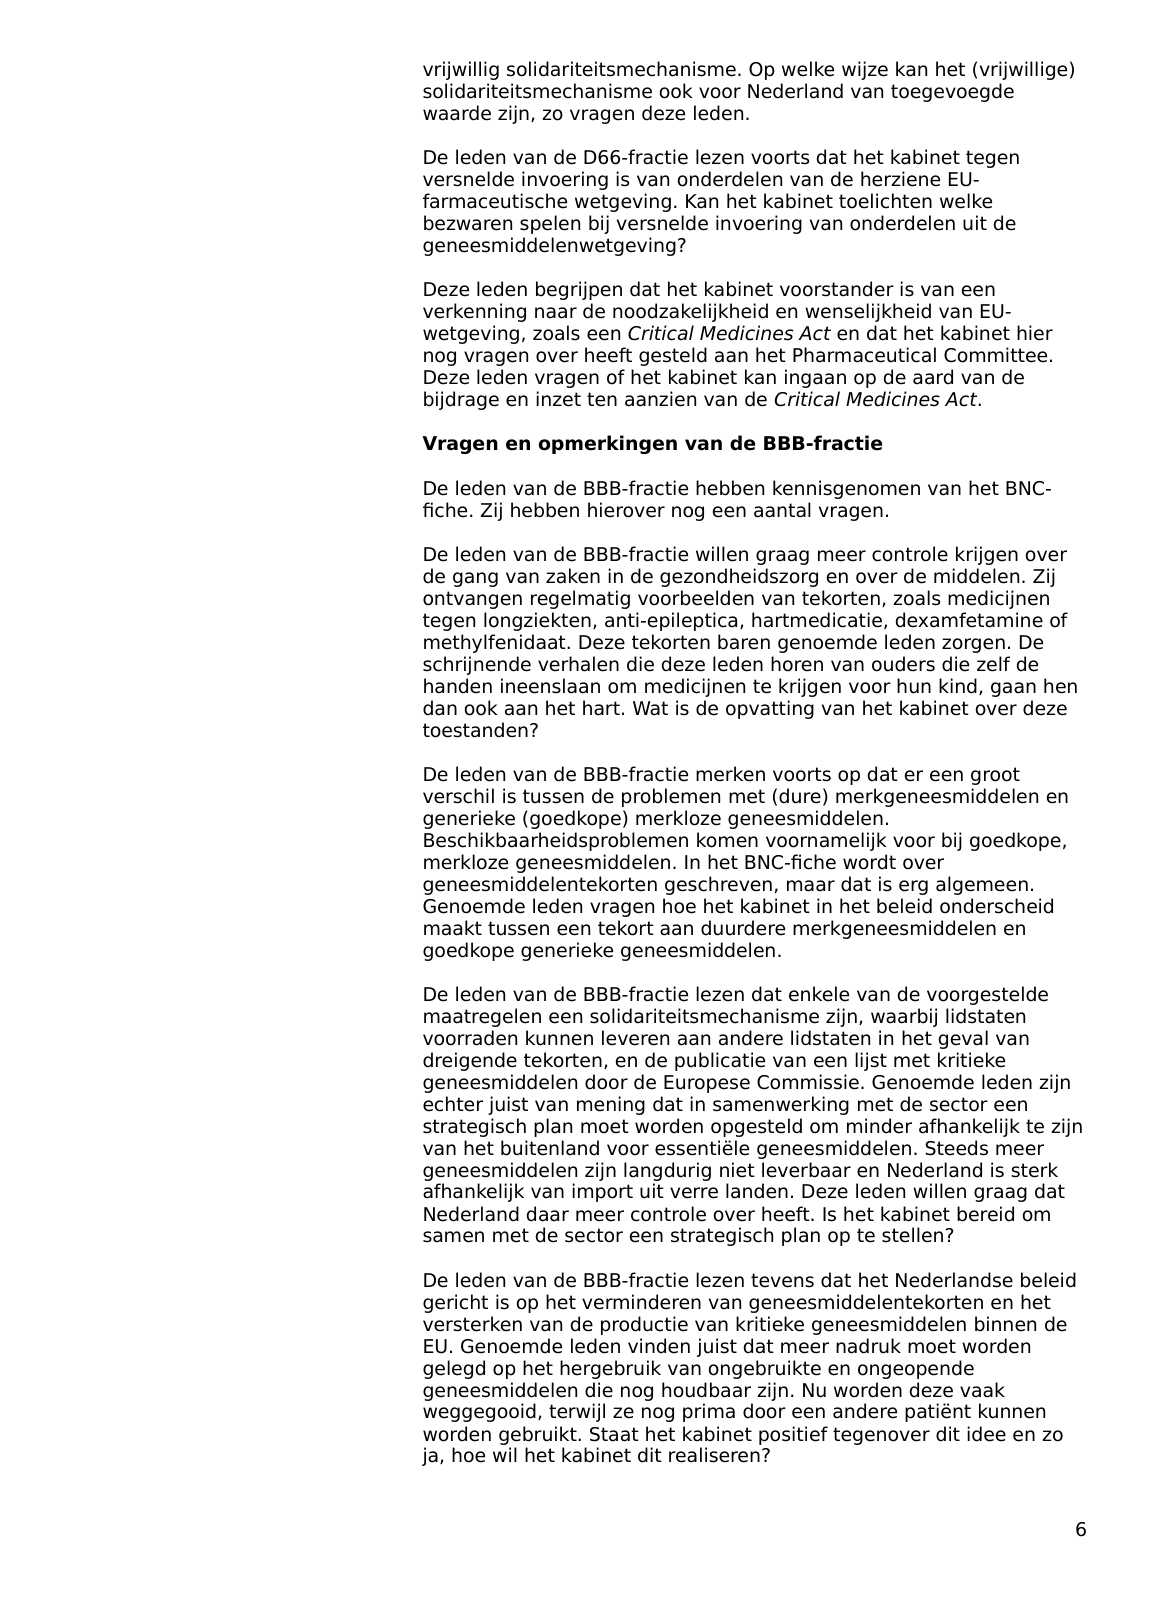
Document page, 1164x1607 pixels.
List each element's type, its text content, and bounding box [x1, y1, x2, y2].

text vrijwillig solidariteitsmechanisme. Op welke wijze kan het (vrijwillige) solidariteitsmechanisme ook voor Nederland van toegevoegde waarde zijn, zo vragen deze leden. [422, 59, 1087, 125]
text De leden van de BBB-fractie hebben kennisgenomen van het BNC-fiche. Zij hebben hierover nog een aantal vragen. [422, 477, 1087, 521]
text De leden van de D66-fractie lezen voorts dat het kabinet tegen versnelde invoering is van onderdelen van de herziene EU-farmaceutische wetgeving. Kan het kabinet toelichten welke bezwaren spelen bij versnelde invoering van onderdelen uit de geneesmiddelenwetgeving? [422, 147, 1087, 257]
subtitle Vragen en opmerkingen van de BBB-fractie [422, 433, 1087, 455]
text Deze leden begrijpen dat het kabinet voorstander is van een verkenning naar de noodzakelijkheid en wenselijkheid van EU-wetgeving, zoals een Critical Medicines Act en dat het kabinet hier nog vragen over heeft gesteld aan het Pharmaceutical Committee. Deze leden vragen of het kabinet kan ingaan op de aard van de bijdrage en inzet ten aanzien van de Critical Medicines Act. [422, 279, 1087, 411]
text De leden van de BBB-fractie willen graag meer controle krijgen over de gang van zaken in de gezondheidszorg en over de middelen. Zij ontvangen regelmatig voorbeelden van tekorten, zoals medicijnen tegen longziekten, anti-epileptica, hartmedicatie, dexamfetamine of methylfenidaat. Deze tekorten baren genoemde leden zorgen. De schrijnende verhalen die deze leden horen van ouders die zelf de handen ineenslaan om medicijnen te krijgen voor hun kind, gaan hen dan ook aan het hart. Wat is de opvatting van het kabinet over deze toestanden? [422, 544, 1087, 741]
text De leden van de BBB-fractie merken voorts op dat er een groot verschil is tussen de problemen met (dure) merkgeneesmiddelen en generieke (goedkope) merkloze geneesmiddelen. Beschikbaarheidsproblemen komen voornamelijk voor bij goedkope, merkloze geneesmiddelen. In het BNC-fiche wordt over geneesmiddelentekorten geschreven, maar dat is erg algemeen. Genoemde leden vragen hoe het kabinet in het beleid onderscheid maakt tussen een tekort aan duurdere merkgeneesmiddelen en goedkope generieke geneesmiddelen. [422, 764, 1087, 961]
text De leden van de BBB-fractie lezen tevens dat het Nederlandse beleid gericht is op het verminderen van geneesmiddelentekorten en het versterken van de productie van kritieke geneesmiddelen binnen de EU. Genoemde leden vinden juist dat meer nadruk moet worden gelegd op het hergebruik van ongebruikte en ongeopende geneesmiddelen die nog houdbaar zijn. Nu worden deze vaak weggegooid, terwijl ze nog prima door een andere patiënt kunnen worden gebruikt. Staat het kabinet positief tegenover dit idee en zo ja, hoe wil het kabinet dit realiseren? [422, 1269, 1087, 1467]
text De leden van de BBB-fractie lezen dat enkele van de voorgestelde maatregelen een solidariteitsmechanisme zijn, waarbij lidstaten voorraden kunnen leveren aan andere lidstaten in het geval van dreigende tekorten, en de publicatie van een lijst met kritieke geneesmiddelen door de Europese Commissie. Genoemde leden zijn echter juist van mening dat in samenwerking met de sector een strategisch plan moet worden opgesteld om minder afhankelijk te zijn van het buitenland voor essentiële geneesmiddelen. Steeds meer geneesmiddelen zijn langdurig niet leverbaar en Nederland is sterk afhankelijk van import uit verre landen. Deze leden willen graag dat Nederland daar meer controle over heeft. Is het kabinet bereid om samen met de sector een strategisch plan op te stellen? [422, 984, 1087, 1247]
